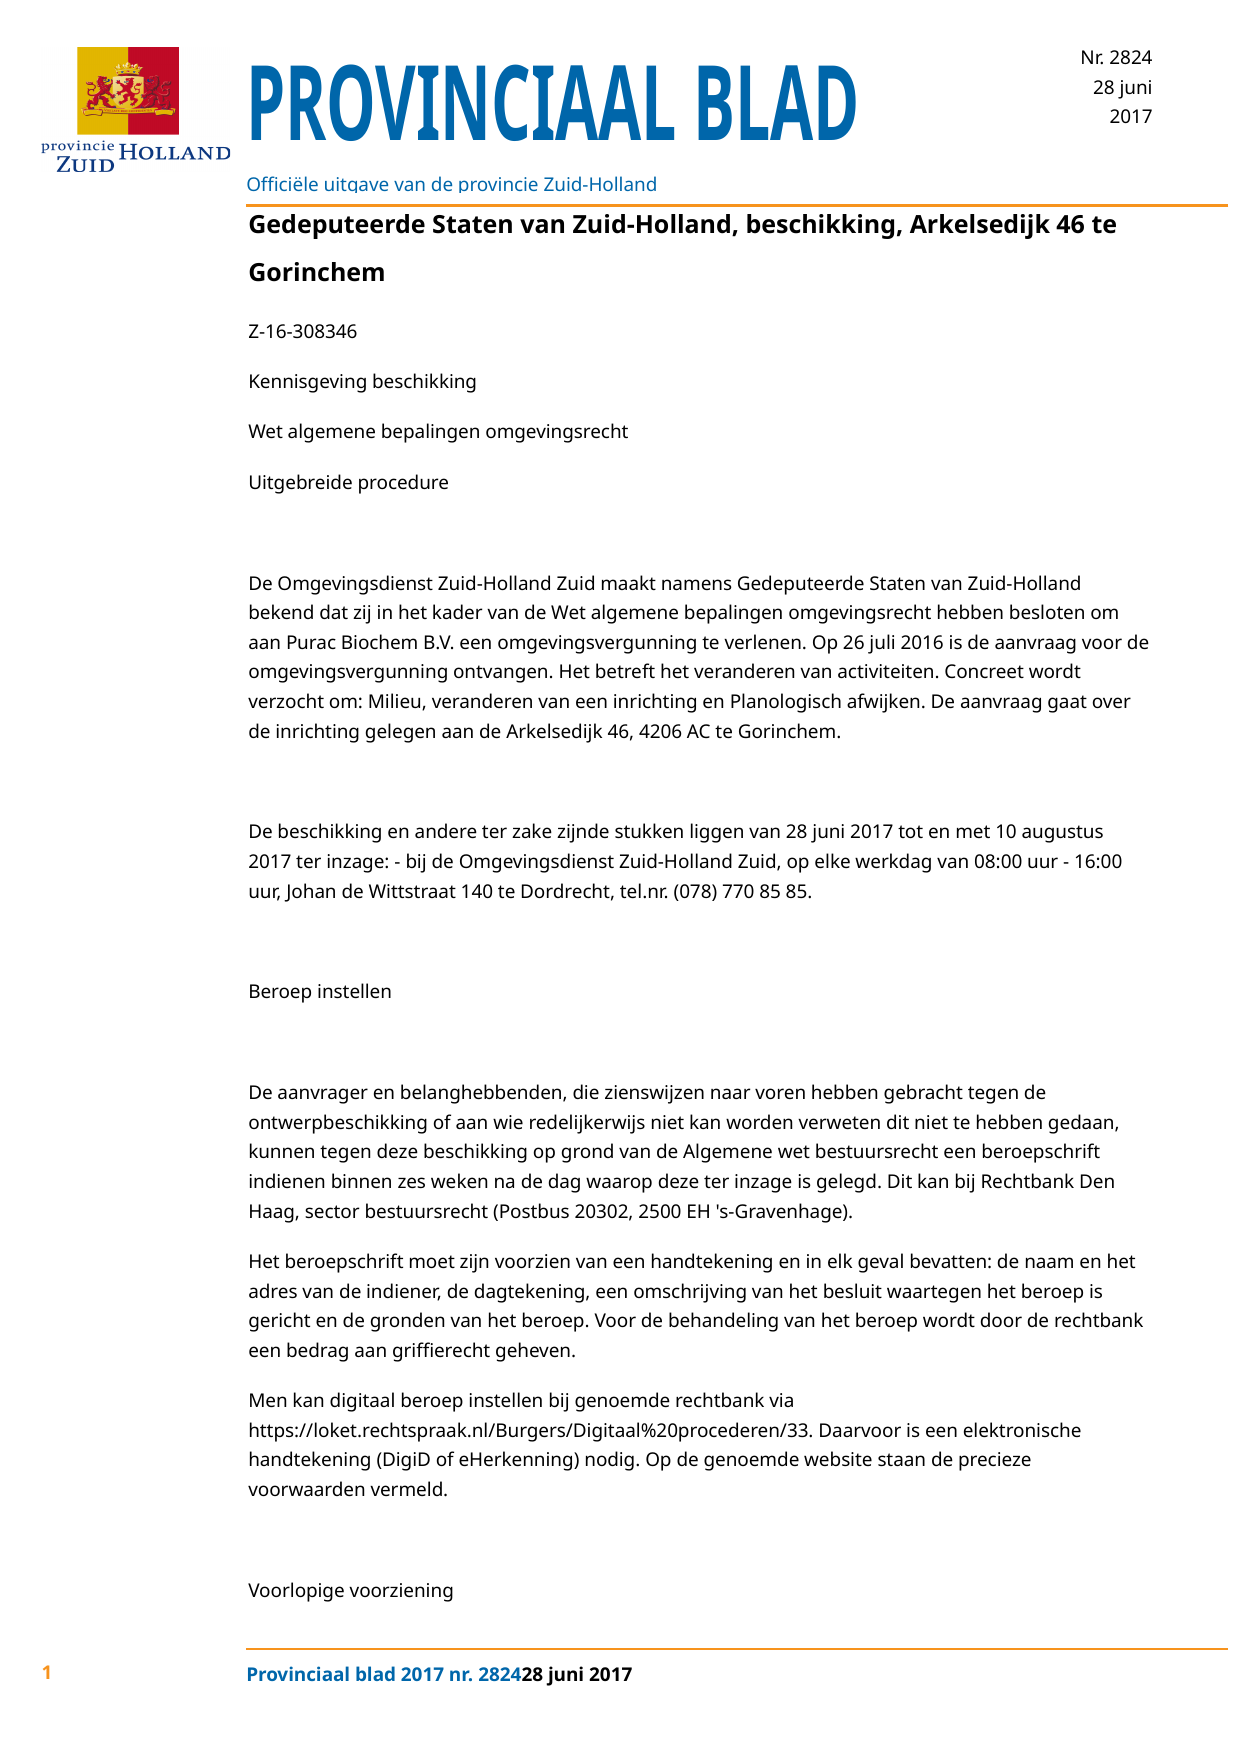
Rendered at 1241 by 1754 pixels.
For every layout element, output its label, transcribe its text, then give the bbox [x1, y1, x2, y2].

text Kennisgeving beschikking [248, 368, 1152, 394]
text Z-16-308346 [248, 318, 1152, 344]
text De Omgevingsdienst Zuid-Holland Zuid maakt namens Gedeputeerde Staten van Zuid-Holland bekend dat zij in het kader van de Wet algemene bepalingen omgevingsrecht hebben besloten om aan Purac Biochem B.V. een omgevingsvergunning te verlenen. Op 26 juli 2016 is de aanvraag voor de omgevingsvergunning ontvangen. Het betreft het veranderen van activiteiten. Concreet wordt verzocht om: Milieu, veranderen van een inrichting en Planologisch afwijken. De aanvraag gaat over de inrichting gelegen aan de Arkelsedijk 46, 4206 AC te Gorinchem. [248, 570, 1152, 744]
text Beroep instellen [248, 979, 1152, 1004]
text De beschikking en andere ter zake zijnde stukken liggen van 28 juni 2017 tot en met 10 augustus 2017 ter inzage: - bij de Omgevingsdienst Zuid-Holland Zuid, op elke werkdag van 08:00 uur - 16:00 uur, Johan de Wittstraat 140 te Dordrecht, tel.nr. (078) 770 85 85. [248, 819, 1152, 904]
picture [41, 47, 231, 172]
text Wet algemene bepalingen omgevingsrecht [248, 419, 1152, 444]
text Gedeputeerde Staten van Zuid-Holland, beschikking, Arkelsedijk 46 te Gorinchem [248, 207, 1152, 288]
text Voorlopige voorziening [248, 1577, 1152, 1603]
text Men kan digitaal beroep instellen bij genoemde rechtbank via https://loket.rechtspraak.nl/Burgers/Digitaal%20procederen/33. Daarvoor is een elektronische handtekening (DigiD of eHerkenning) nodig. Op de genoemde website staan de precieze voorwaarden vermeld. [248, 1387, 1152, 1502]
text De aanvrager en belanghebbenden, die zienswijzen naar voren hebben gebracht tegen de ontwerpbeschikking of aan wie redelijkerwijs niet kan worden verweten dit niet te hebben gedaan, kunnen tegen deze beschikking op grond van de Algemene wet bestuursrecht een beroepschrift indienen binnen zes weken na de dag waarop deze ter inzage is gelegd. Dit kan bij Rechtbank Den Haag, sector bestuursrecht (Postbus 20302, 2500 EH 's-Gravenhage). [248, 1079, 1152, 1224]
text Uitgebreide procedure [248, 469, 1152, 495]
text Het beroepschrift moet zijn voorzien van een handtekening en in elk geval bevatten: de naam en het adres van de indiener, de dagtekening, een omschrijving van het besluit waartegen het beroep is gericht en de gronden van het beroep. Voor de behandeling van het beroep wordt door de rechtbank een bedrag aan griffierecht geheven. [248, 1248, 1152, 1363]
